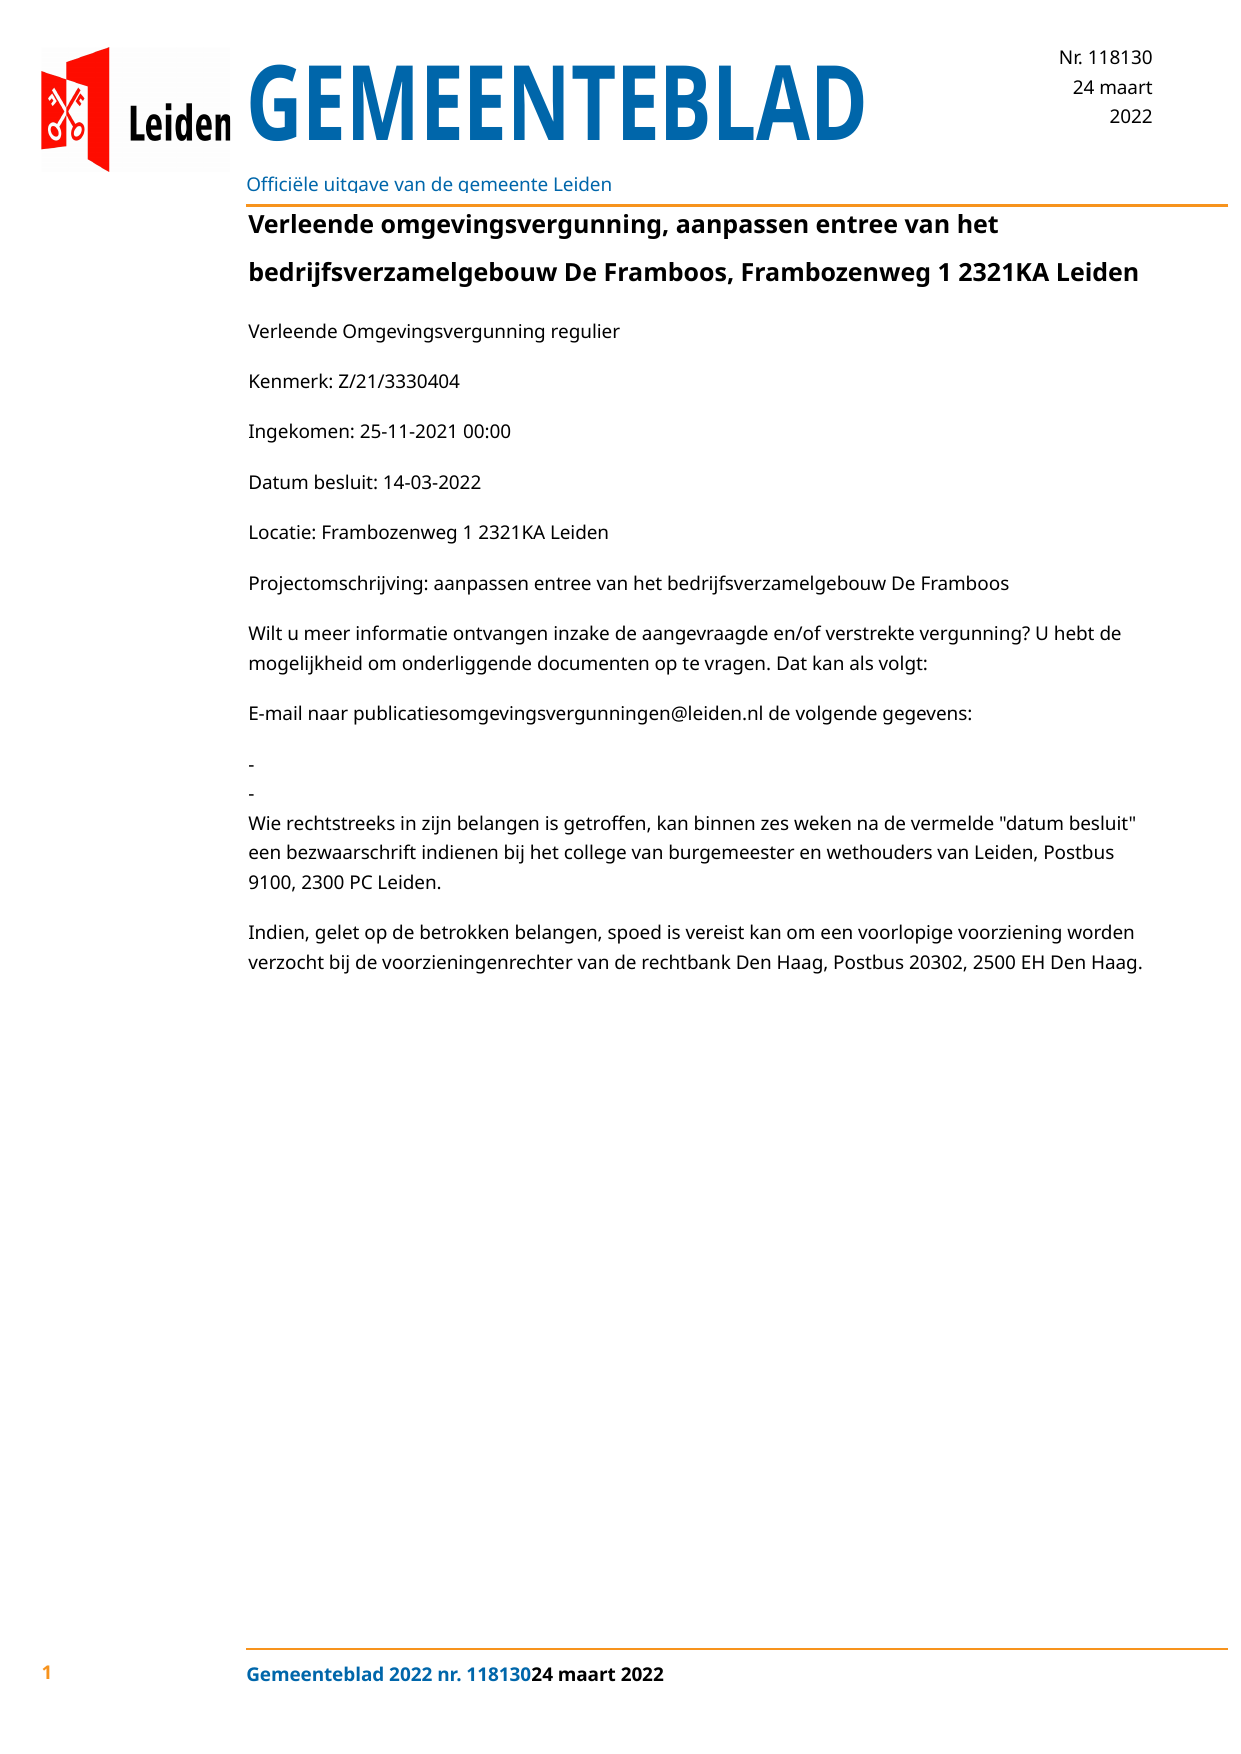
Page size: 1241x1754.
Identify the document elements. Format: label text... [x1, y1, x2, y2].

text Locatie: Frambozenweg 1 2321KA Leiden [248, 519, 1152, 545]
picture [41, 47, 231, 172]
text Datum besluit: 14-03-2022 [248, 469, 1152, 495]
text Kenmerk: Z/21/3330404 [248, 368, 1152, 394]
text Wilt u meer informatie ontvangen inzake de aangevraagde en/of verstrekte vergunning? U hebt de mogelijkheid om onderliggende documenten op te vragen. Dat kan als volgt: [248, 620, 1152, 676]
text Verleende omgevingsvergunning, aanpassen entree van het bedrijfsverzamelgebouw De Framboos, Frambozenweg 1 2321KA Leiden [248, 207, 1152, 288]
text E-mail naar publicatiesomgevingsvergunningen@leiden.nl de volgende gegevens: [248, 700, 1152, 726]
text Indien, gelet op de betrokken belangen, spoed is vereist kan om een voorlopige voorziening worden verzocht bij de voorzieningenrechter van de rechtbank Den Haag, Postbus 20302, 2500 EH Den Haag. [248, 919, 1152, 975]
text Verleende Omgevingsvergunning regulier [248, 318, 1152, 344]
text Ingekomen: 25-11-2021 00:00 [248, 419, 1152, 444]
text Wie rechtstreeks in zijn belangen is getroffen, kan binnen zes weken na de vermelde "datum besluit" een bezwaarschrift indienen bij het college van burgemeester en wethouders van Leiden, Postbus 9100, 2300 PC Leiden. [248, 810, 1152, 895]
text Projectomschrijving: aanpassen entree van het bedrijfsverzamelgebouw De Framboos [248, 570, 1152, 596]
